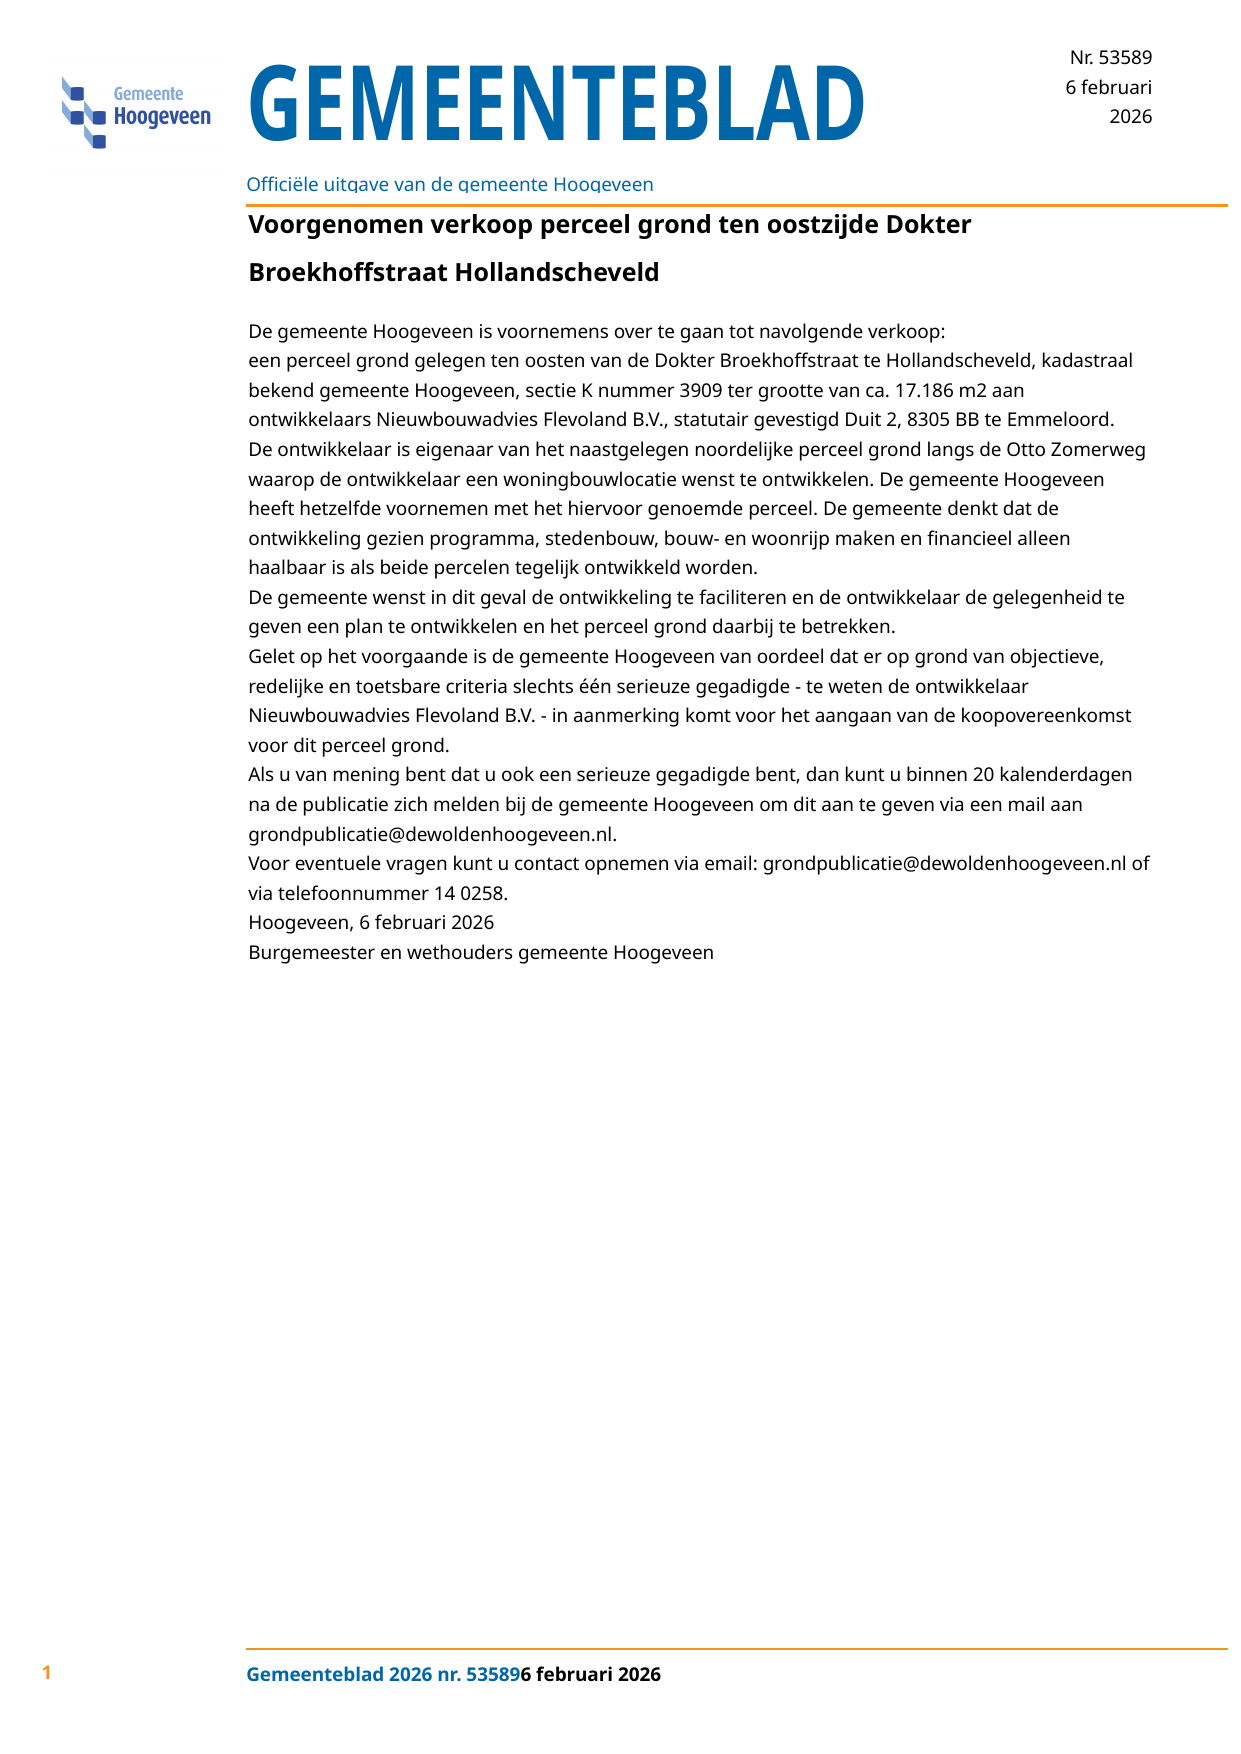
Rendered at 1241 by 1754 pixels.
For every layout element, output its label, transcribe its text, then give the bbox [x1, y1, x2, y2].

text een perceel grond gelegen ten oosten van de Dokter Broekhoffstraat te Hollandscheveld, kadastraal bekend gemeente Hoogeveen, sectie K nummer 3909 ter grootte van ca. 17.186 m2 aan ontwikkelaars Nieuwbouwadvies Flevoland B.V., statutair gevestigd Duit 2, 8305 BB te Emmeloord. [248, 347, 1152, 432]
text Gelet op het voorgaande is de gemeente Hoogeveen van oordeel dat er op grond van objectieve, redelijke en toetsbare criteria slechts één serieuze gegadigde - te weten de ontwikkelaar Nieuwbouwadvies Flevoland B.V. - in aanmerking komt voor het aangaan van de koopovereenkomst voor dit perceel grond. [248, 643, 1152, 758]
text Voorgenomen verkoop perceel grond ten oostzijde Dokter Broekhoffstraat Hollandscheveld [248, 207, 1152, 288]
text Burgemeester en wethouders gemeente Hoogeveen [248, 939, 1152, 965]
text Als u van mening bent dat u ook een serieuze gegadigde bent, dan kunt u binnen 20 kalenderdagen na de publicatie zich melden bij de gemeente Hoogeveen om dit aan te geven via een mail aan grondpublicatie@dewoldenhoogeveen.nl. [248, 762, 1152, 847]
text Voor eventuele vragen kunt u contact opnemen via email: grondpublicatie@dewoldenhoogeveen.nl of via telefoonnummer 14 0258. [248, 850, 1152, 906]
text De gemeente wenst in dit geval de ontwikkeling te faciliteren en de ontwikkelaar de gelegenheid te geven een plan te ontwikkelen en het perceel grond daarbij te betrekken. [248, 584, 1152, 639]
picture [41, 47, 231, 172]
text Hoogeveen, 6 februari 2026 [248, 909, 1152, 935]
text De gemeente Hoogeveen is voornemens over te gaan tot navolgende verkoop: [248, 318, 1152, 344]
text De ontwikkelaar is eigenaar van het naastgelegen noordelijke perceel grond langs de Otto Zomerweg waarop de ontwikkelaar een woningbouwlocatie wenst te ontwikkelen. De gemeente Hoogeveen heeft hetzelfde voornemen met het hiervoor genoemde perceel. De gemeente denkt dat de ontwikkeling gezien programma, stedenbouw, bouw- en woonrijp maken en financieel alleen haalbaar is als beide percelen tegelijk ontwikkeld worden. [248, 436, 1152, 580]
